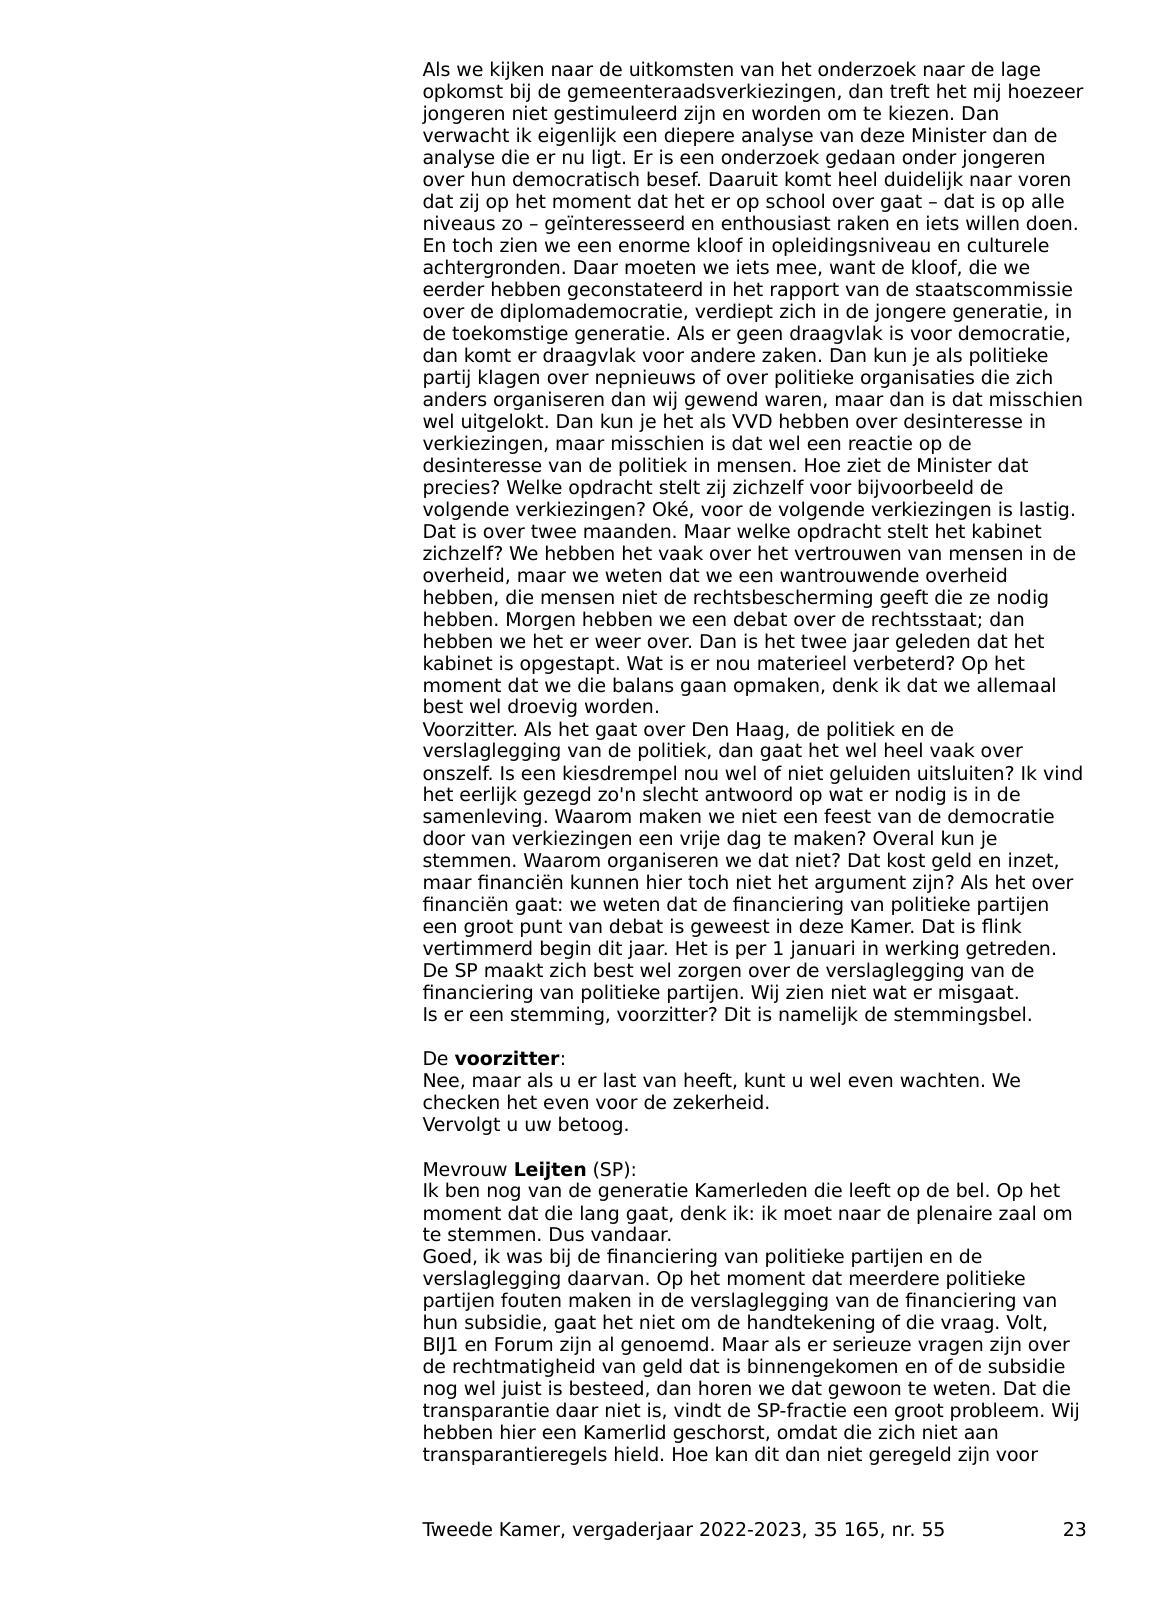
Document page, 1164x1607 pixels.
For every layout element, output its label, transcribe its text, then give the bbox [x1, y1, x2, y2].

text Nee, maar als u er last van heeft, kunt u wel even wachten. We checken het even voor de zekerheid. [422, 1070, 1087, 1114]
text Vervolgt u uw betoog. [422, 1114, 1087, 1136]
text Als we kijken naar de uitkomsten van het onderzoek naar de lage opkomst bij de gemeenteraadsverkiezingen, dan treft het mij hoezeer jongeren niet gestimuleerd zijn en worden om te kiezen. Dan verwacht ik eigenlijk een diepere analyse van deze Minister dan de analyse die er nu ligt. Er is een onderzoek gedaan onder jongeren over hun democratisch besef. Daaruit komt heel duidelijk naar voren dat zij op het moment dat het er op school over gaat – dat is op alle niveaus zo – geïnteresseerd en enthousiast raken en iets willen doen. En toch zien we een enorme kloof in opleidingsniveau en culturele achtergronden. Daar moeten we iets mee, want de kloof, die we eerder hebben geconstateerd in het rapport van de staatscommissie over de diplomademocratie, verdiept zich in de jongere generatie, in de toekomstige generatie. Als er geen draagvlak is voor democratie, dan komt er draagvlak voor andere zaken. Dan kun je als politieke partij klagen over nepnieuws of over politieke organisaties die zich anders organiseren dan wij gewend waren, maar dan is dat misschien wel uitgelokt. Dan kun je het als VVD hebben over desinteresse in verkiezingen, maar misschien is dat wel een reactie op de desinteresse van de politiek in mensen. Hoe ziet de Minister dat precies? Welke opdracht stelt zij zichzelf voor bijvoorbeeld de volgende verkiezingen? Oké, voor de volgende verkiezingen is lastig. Dat is over twee maanden. Maar welke opdracht stelt het kabinet zichzelf? We hebben het vaak over het vertrouwen van mensen in de overheid, maar we weten dat we een wantrouwende overheid hebben, die mensen niet de rechtsbescherming geeft die ze nodig hebben. Morgen hebben we een debat over de rechtsstaat; dan hebben we het er weer over. Dan is het twee jaar geleden dat het kabinet is opgestapt. Wat is er nou materieel verbeterd? Op het moment dat we die balans gaan opmaken, denk ik dat we allemaal best wel droevig worden. [422, 59, 1087, 718]
text Goed, ik was bij de financiering van politieke partijen en de verslaglegging daarvan. Op het moment dat meerdere politieke partijen fouten maken in de verslaglegging van de financiering van hun subsidie, gaat het niet om de handtekening of die vraag. Volt, BIJ1 en Forum zijn al genoemd. Maar als er serieuze vragen zijn over de rechtmatigheid van geld dat is binnengekomen en of de subsidie nog wel juist is besteed, dan horen we dat gewoon te weten. Dat die transparantie daar niet is, vindt de SP-fractie een groot probleem. Wij hebben hier een Kamerlid geschorst, omdat die zich niet aan transparantieregels hield. Hoe kan dit dan niet geregeld zijn voor [422, 1246, 1087, 1466]
text Ik ben nog van de generatie Kamerleden die leeft op de bel. Op het moment dat die lang gaat, denk ik: ik moet naar de plenaire zaal om te stemmen. Dus vandaar. [422, 1180, 1087, 1246]
text Is er een stemming, voorzitter? Dit is namelijk de stemmingsbel. [422, 1004, 1087, 1026]
text Voorzitter. Als het gaat over Den Haag, de politiek en de verslaglegging van de politiek, dan gaat het wel heel vaak over onszelf. Is een kiesdrempel nou wel of niet geluiden uitsluiten? Ik vind het eerlijk gezegd zo'n slecht antwoord op wat er nodig is in de samenleving. Waarom maken we niet een feest van de democratie door van verkiezingen een vrije dag te maken? Overal kun je stemmen. Waarom organiseren we dat niet? Dat kost geld en inzet, maar financiën kunnen hier toch niet het argument zijn? Als het over financiën gaat: we weten dat de financiering van politieke partijen een groot punt van debat is geweest in deze Kamer. Dat is flink vertimmerd begin dit jaar. Het is per 1 januari in werking getreden. De SP maakt zich best wel zorgen over de verslaglegging van de financiering van politieke partijen. Wij zien niet wat er misgaat. [422, 718, 1087, 1004]
text De voorzitter: [422, 1048, 1087, 1070]
text Mevrouw Leijten (SP): [422, 1158, 1087, 1180]
